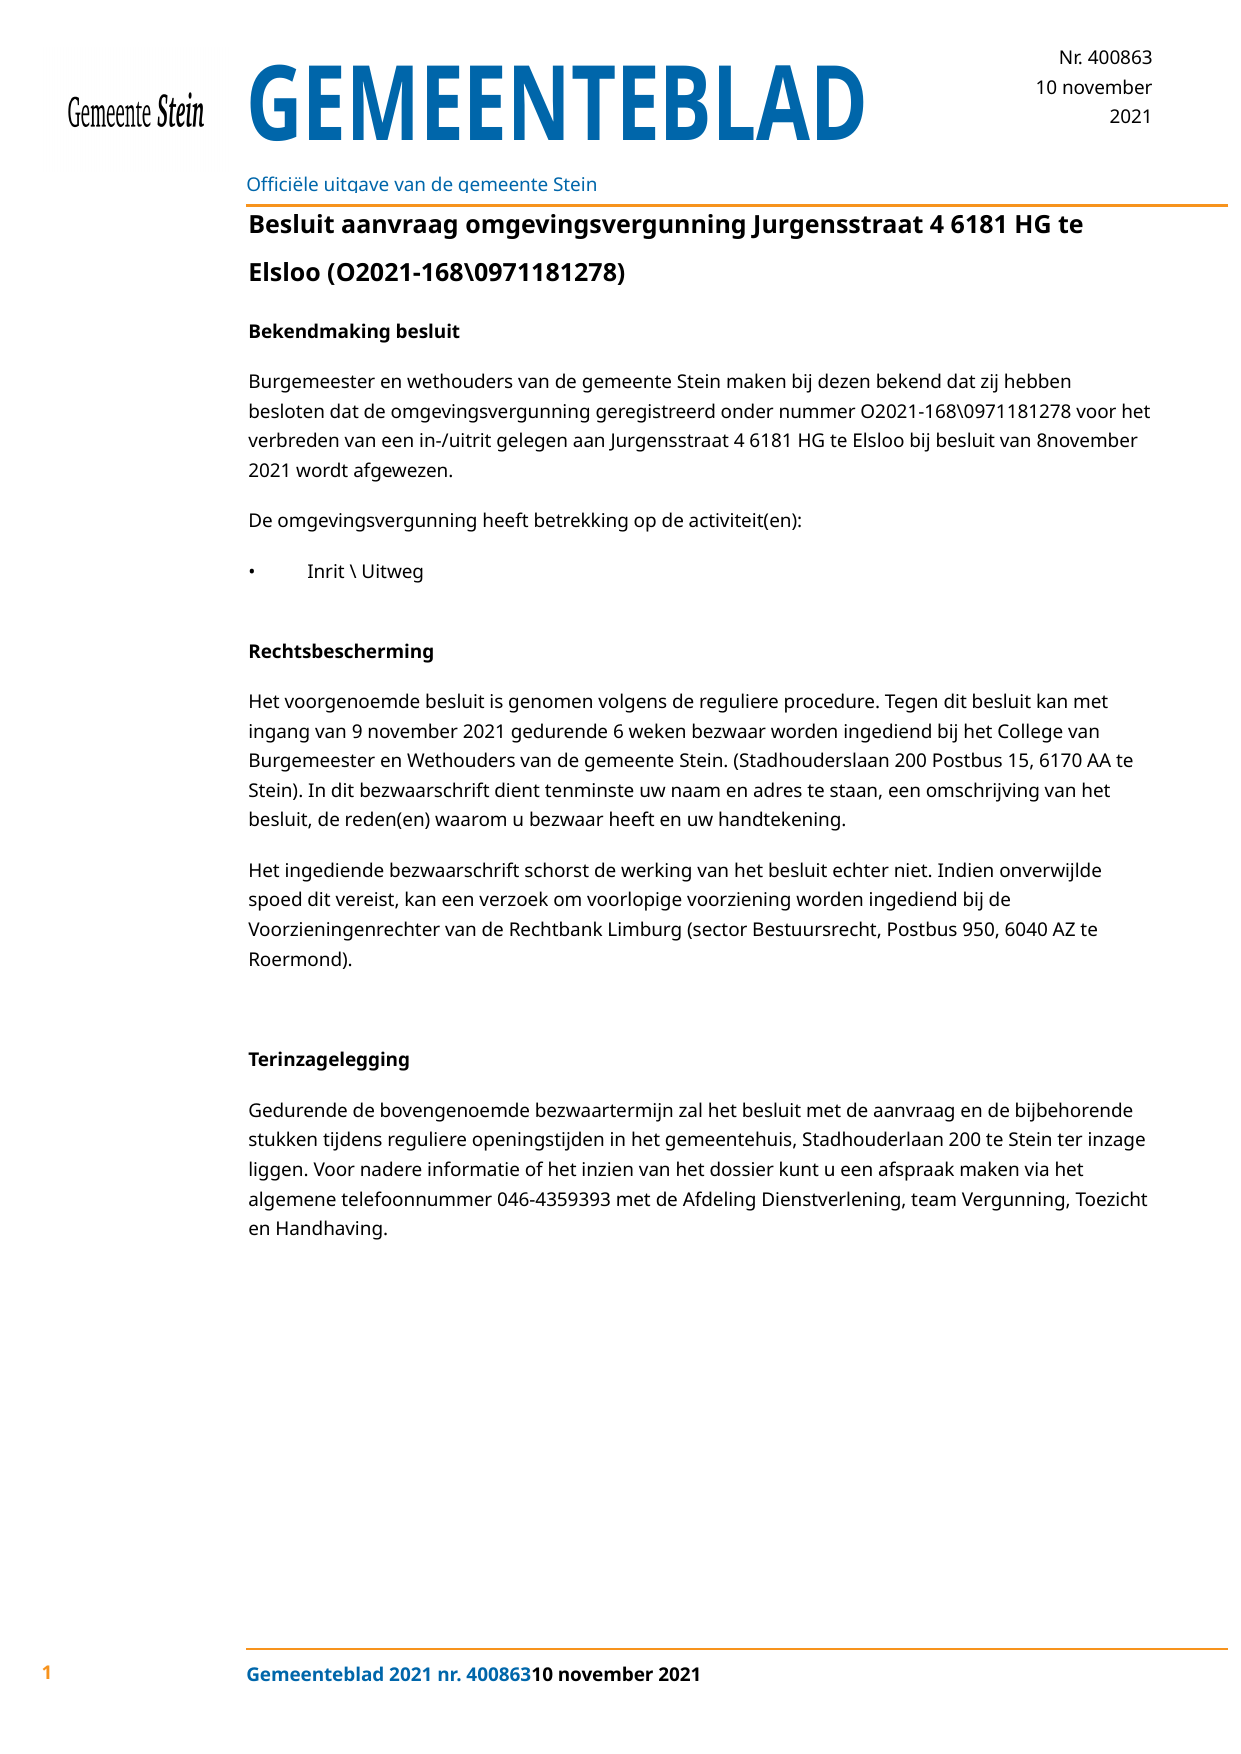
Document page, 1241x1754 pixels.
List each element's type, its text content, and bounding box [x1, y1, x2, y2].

text Het voorgenoemde besluit is genomen volgens de reguliere procedure. Tegen dit besluit kan met ingang van 9 november 2021 gedurende 6 weken bezwaar worden ingediend bij het College van Burgemeester en Wethouders van de gemeente Stein. (Stadhouderslaan 200 Postbus 15, 6170 AA te Stein). In dit bezwaarschrift dient tenminste uw naam en adres te staan, een omschrijving van het besluit, de reden(en) waarom u bezwaar heeft en uw handtekening. [248, 688, 1152, 832]
text Bekendmaking besluit [248, 318, 1152, 344]
text Het ingediende bezwaarschrift schorst de werking van het besluit echter niet. Indien onverwijlde spoed dit vereist, kan een verzoek om voorlopige voorziening worden ingediend bij de Voorzieningenrechter van de Rechtbank Limburg (sector Bestuursrecht, Postbus 950, 6040 AZ te Roermond). [248, 857, 1152, 972]
text Burgemeester en wethouders van de gemeente Stein maken bij dezen bekend dat zij hebben besloten dat de omgevingsvergunning geregistreerd onder nummer O2021-168\0971181278 voor het verbreden van een in-/uitrit gelegen aan Jurgensstraat 4 6181 HG te Elsloo bij besluit van 8november 2021 wordt afgewezen. [248, 368, 1152, 483]
text Terinzagelegging [248, 1047, 1152, 1072]
picture [41, 47, 231, 172]
text Besluit aanvraag omgevingsvergunning Jurgensstraat 4 6181 HG te Elsloo (O2021-168\0971181278) [248, 207, 1152, 288]
list Inrit \ Uitweg [248, 558, 1152, 584]
text De omgevingsvergunning heeft betrekking op de activiteit(en): [248, 507, 1152, 533]
text Rechtsbescherming [248, 638, 1152, 664]
text Gedurende de bovengenoemde bezwaartermijn zal het besluit met de aanvraag en de bijbehorende stukken tijdens reguliere openingstijden in het gemeentehuis, Stadhouderlaan 200 te Stein ter inzage liggen. Voor nadere informatie of het inzien van het dossier kunt u een afspraak maken via het algemene telefoonnummer 046-4359393 met de Afdeling Dienstverlening, team Vergunning, Toezicht en Handhaving. [248, 1097, 1152, 1241]
